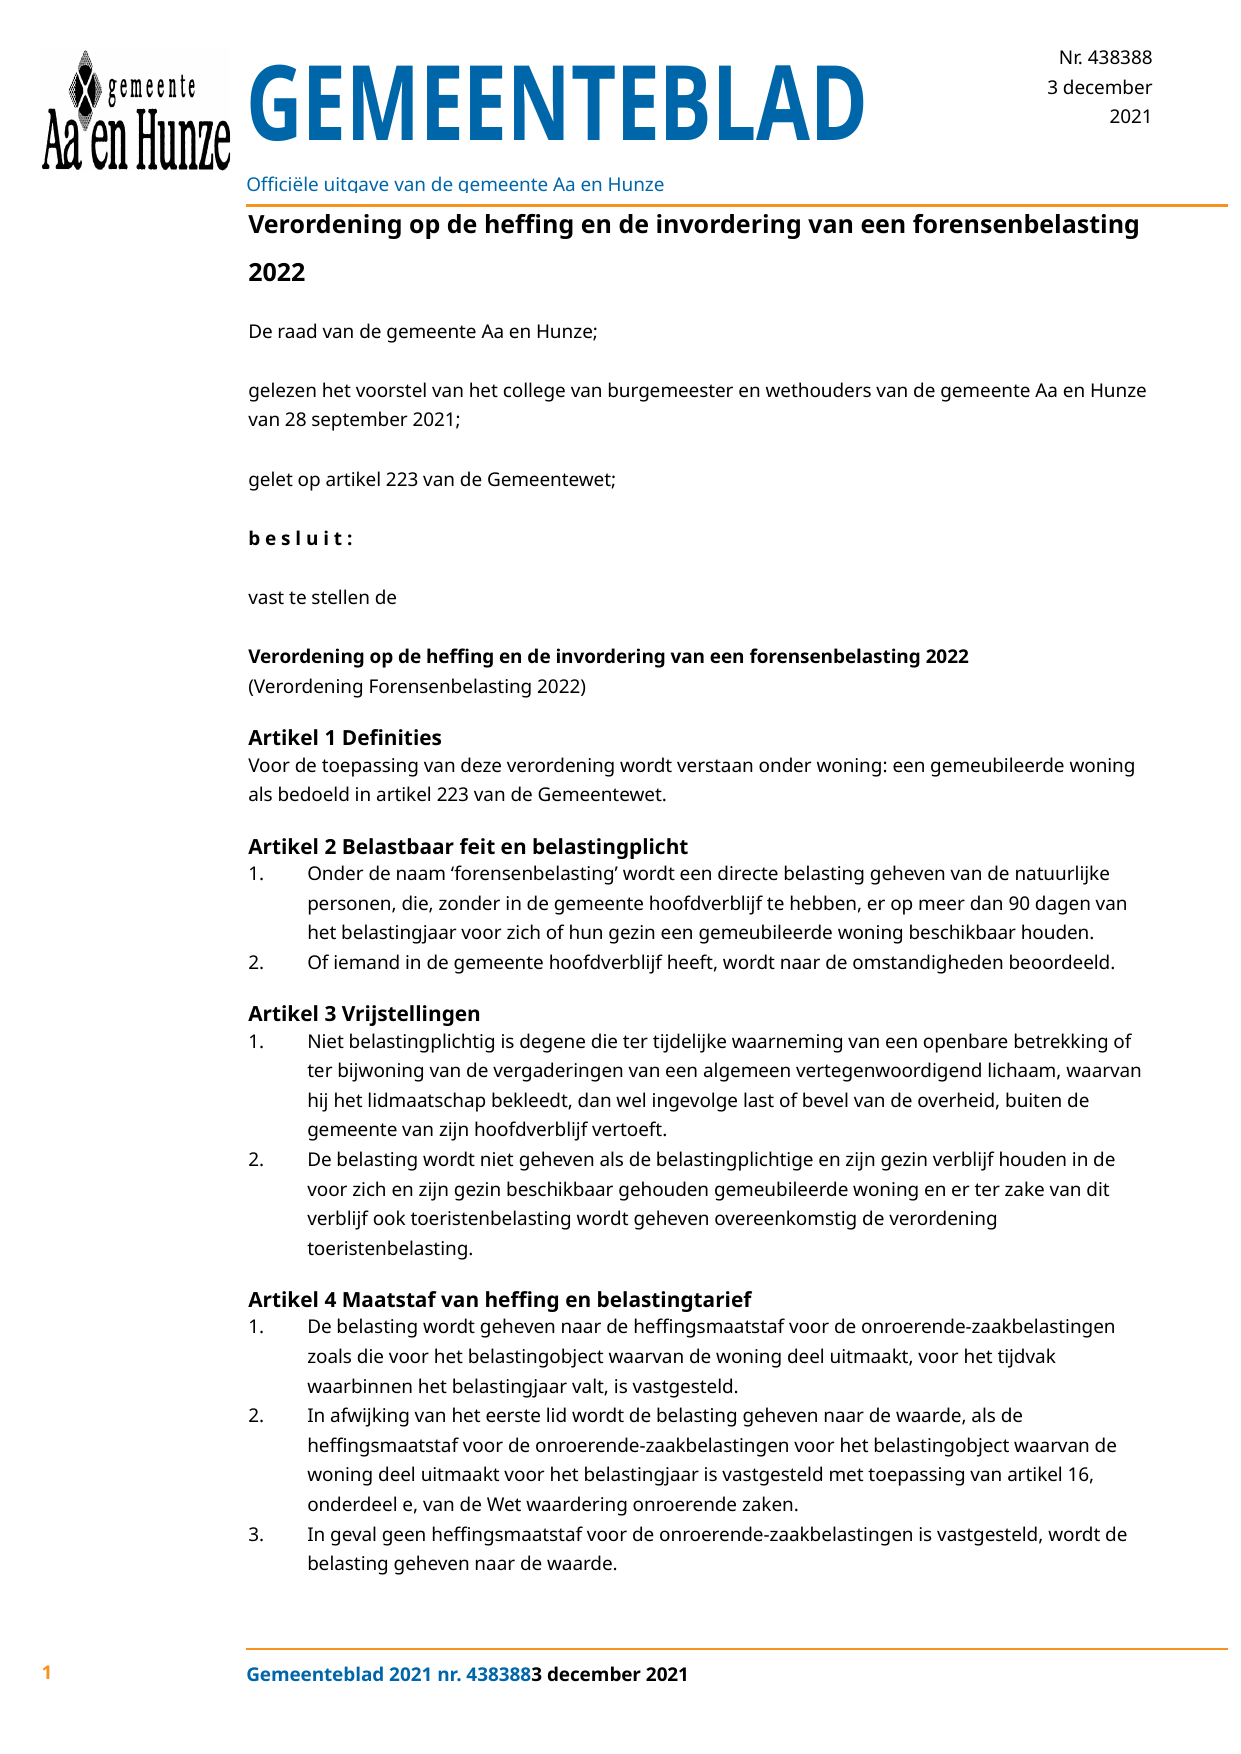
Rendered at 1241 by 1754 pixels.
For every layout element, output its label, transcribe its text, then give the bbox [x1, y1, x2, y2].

text gelezen het voorstel van het college van burgemeester en wethouders van de gemeente Aa en Hunze van 28 september 2021; [248, 377, 1152, 432]
list In geval geen heffingsmaatstaf voor de onroerende-zaakbelastingen is vastgesteld, wordt de belasting geheven naar de waarde. [248, 1521, 1152, 1576]
text Verordening op de heffing en de invordering van een forensenbelasting 2022 [248, 643, 1152, 669]
text b e s l u i t : [248, 525, 1152, 551]
text Artikel 1 Definities [248, 723, 1152, 752]
text Artikel 2 Belastbaar feit en belastingplicht [248, 832, 1152, 860]
list Onder de naam ‘forensenbelasting’ wordt een directe belasting geheven van de natuurlijke personen, die, zonder in de gemeente hoofdverblijf te hebben, er op meer dan 90 dagen van het belastingjaar voor zich of hun gezin een gemeubileerde woning beschikbaar houden. [248, 860, 1152, 945]
list Of iemand in de gemeente hoofdverblijf heeft, wordt naar de omstandigheden beoordeeld. [248, 949, 1152, 975]
text Verordening op de heffing en de invordering van een forensenbelasting 2022 [248, 207, 1152, 288]
list De belasting wordt geheven naar de heffingsmaatstaf voor de onroerende-zaakbelastingen zoals die voor het belastingobject waarvan de woning deel uitmaakt, voor het tijdvak waarbinnen het belastingjaar valt, is vastgesteld. [248, 1314, 1152, 1399]
text Voor de toepassing van deze verordening wordt verstaan onder woning: een gemeubileerde woning als bedoeld in artikel 223 van de Gemeentewet. [248, 752, 1152, 807]
text (Verordening Forensenbelasting 2022) [248, 673, 1152, 699]
text gelet op artikel 223 van de Gemeentewet; [248, 466, 1152, 492]
text Artikel 4 Maatstaf van heffing en belastingtarief [248, 1285, 1152, 1314]
text De raad van de gemeente Aa en Hunze; [248, 318, 1152, 344]
list Niet belastingplichtig is degene die ter tijdelijke waarneming van een openbare betrekking of ter bijwoning van de vergaderingen van een algemeen vertegenwoordigend lichaam, waarvan hij het lidmaatschap bekleedt, dan wel ingevolge last of bevel van de overheid, buiten de gemeente van zijn hoofdverblijf vertoeft. [248, 1028, 1152, 1142]
text Artikel 3 Vrijstellingen [248, 999, 1152, 1028]
list In afwijking van het eerste lid wordt de belasting geheven naar de waarde, als de heffingsmaatstaf voor de onroerende-zaakbelastingen voor het belastingobject waarvan de woning deel uitmaakt voor het belastingjaar is vastgesteld met toepassing van artikel 16, onderdeel e, van de Wet waardering onroerende zaken. [248, 1402, 1152, 1517]
list De belasting wordt niet geheven als de belastingplichtige en zijn gezin verblijf houden in de voor zich en zijn gezin beschikbaar gehouden gemeubileerde woning en er ter zake van dit verblijf ook toeristenbelasting wordt geheven overeenkomstig de verordening toeristenbelasting. [248, 1146, 1152, 1261]
text vast te stellen de [248, 584, 1152, 610]
picture [41, 47, 231, 172]
